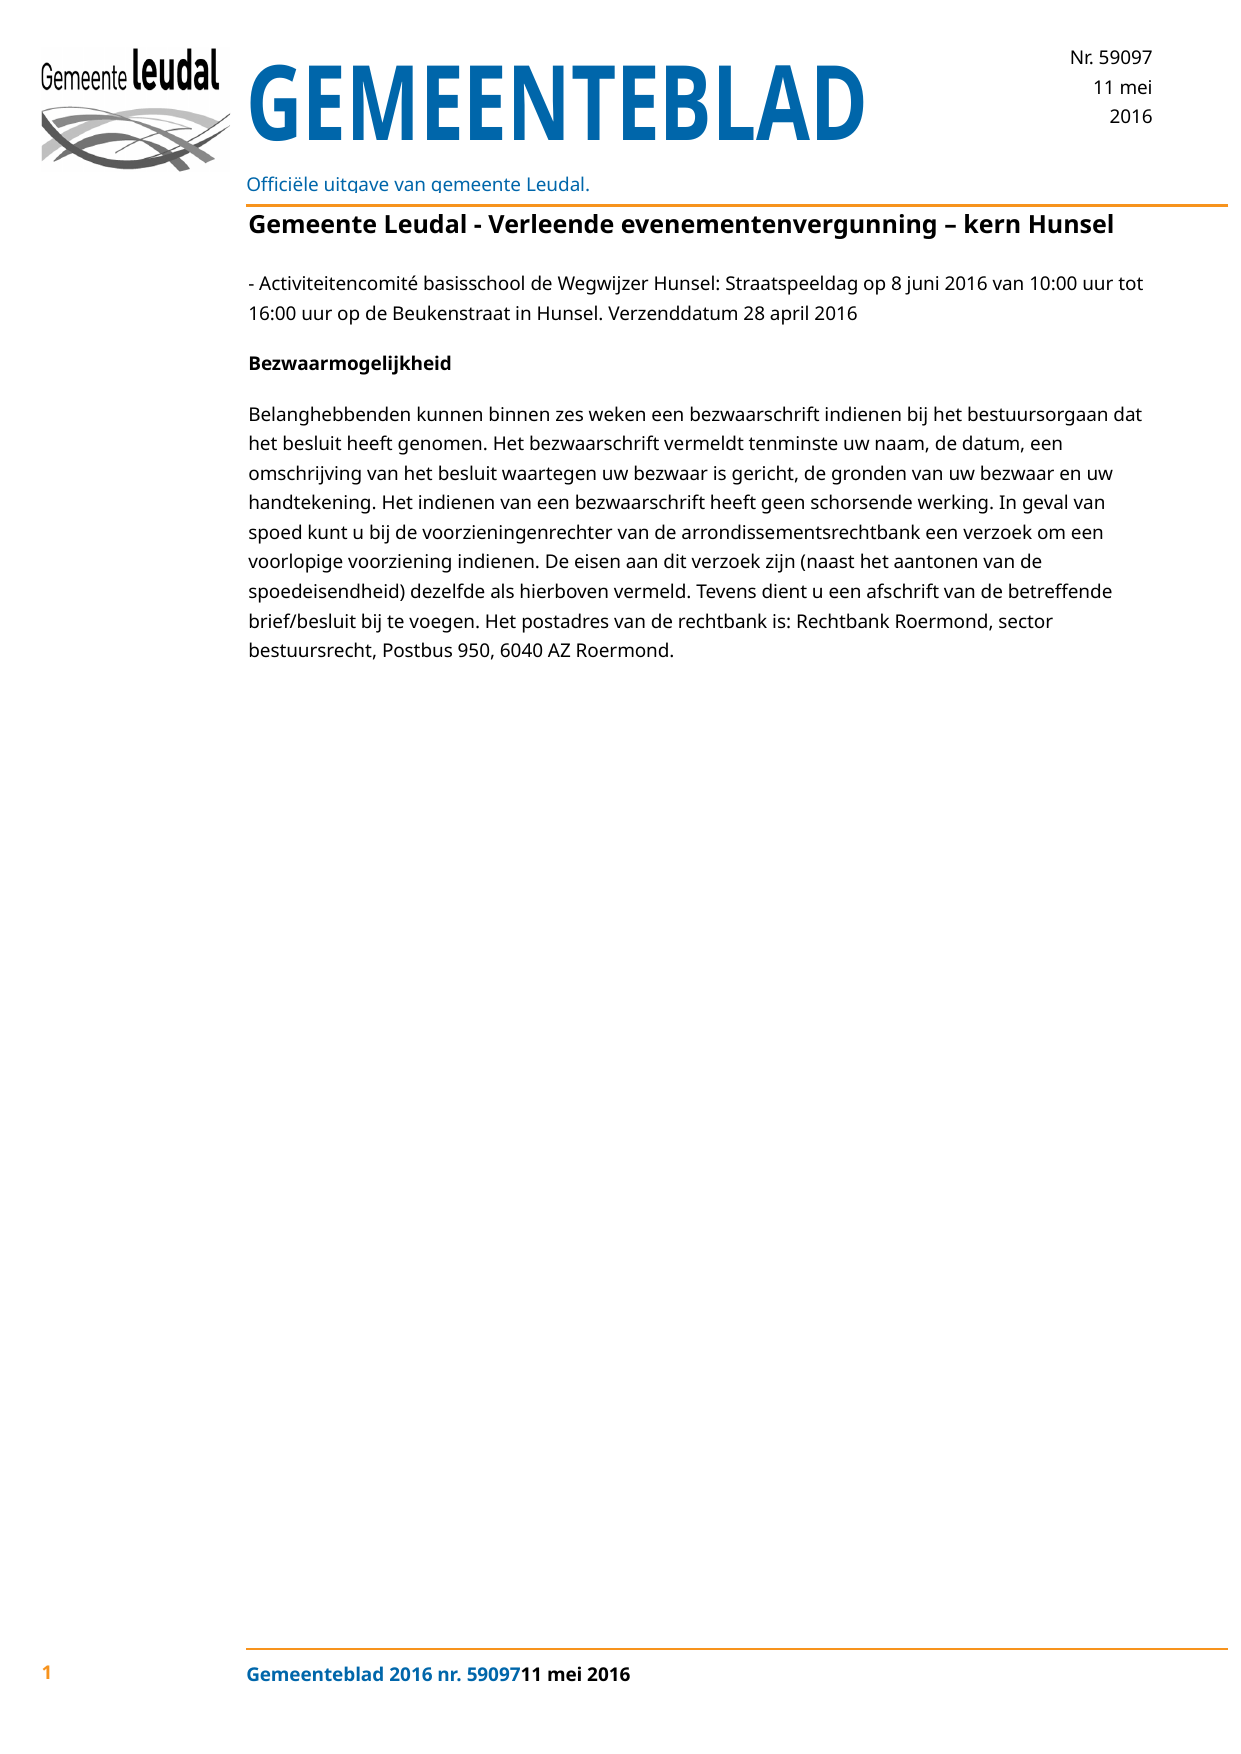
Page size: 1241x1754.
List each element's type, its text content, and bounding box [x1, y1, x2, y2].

text - Activiteitencomité basisschool de Wegwijzer Hunsel: Straatspeeldag op 8 juni 2016 van 10:00 uur tot 16:00 uur op de Beukenstraat in Hunsel. Verzenddatum 28 april 2016 [248, 270, 1152, 326]
text Gemeente Leudal - Verleende evenementenvergunning – kern Hunsel [248, 207, 1152, 241]
text Belanghebbenden kunnen binnen zes weken een bezwaarschrift indienen bij het bestuursorgaan dat het besluit heeft genomen. Het bezwaarschrift vermeldt tenminste uw naam, de datum, een omschrijving van het besluit waartegen uw bezwaar is gericht, de gronden van uw bezwaar en uw handtekening. Het indienen van een bezwaarschrift heeft geen schorsende werking. In geval van spoed kunt u bij de voorzieningenrechter van de arrondissementsrechtbank een verzoek om een voorlopige voorziening indienen. De eisen aan dit verzoek zijn (naast het aantonen van de spoedeisendheid) dezelfde als hierboven vermeld. Tevens dient u een afschrift van de betreffende brief/besluit bij te voegen. Het postadres van de rechtbank is: Rechtbank Roermond, sector bestuursrecht, Postbus 950, 6040 AZ Roermond. [248, 401, 1152, 663]
text Bezwaarmogelijkheid [248, 350, 1152, 376]
picture [41, 47, 231, 172]
